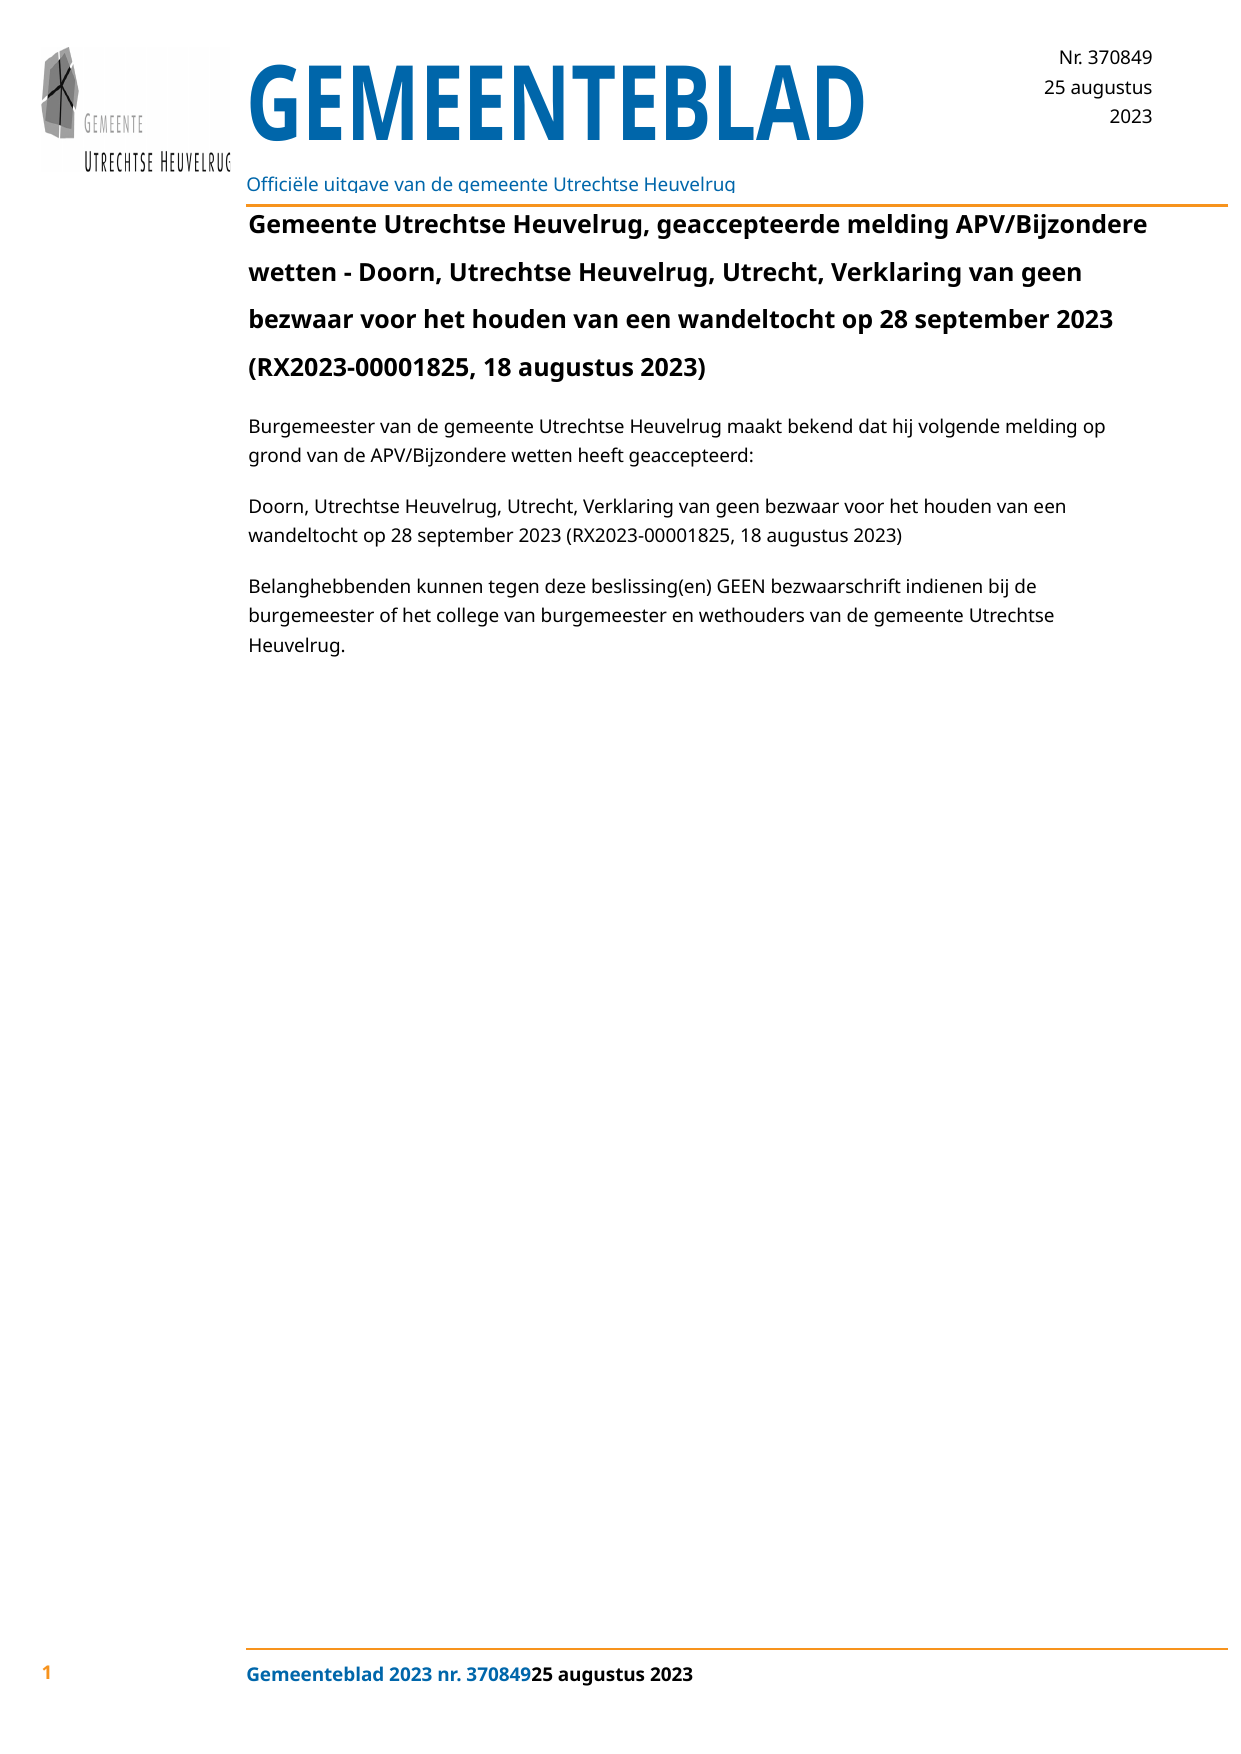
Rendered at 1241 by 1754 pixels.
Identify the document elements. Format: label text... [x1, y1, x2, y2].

text Burgemeester van de gemeente Utrechtse Heuvelrug maakt bekend dat hij volgende melding op grond van de APV/Bijzondere wetten heeft geaccepteerd: [248, 413, 1152, 468]
text Doorn, Utrechtse Heuvelrug, Utrecht, Verklaring van geen bezwaar voor het houden van een wandeltocht op 28 september 2023 (RX2023-00001825, 18 augustus 2023) [248, 493, 1152, 548]
text Gemeente Utrechtse Heuvelrug, geaccepteerde melding APV/Bijzondere wetten - Doorn, Utrechtse Heuvelrug, Utrecht, Verklaring van geen bezwaar voor het houden van een wandeltocht op 28 september 2023 (RX2023-00001825, 18 augustus 2023) [248, 207, 1152, 384]
picture [41, 47, 231, 172]
text Belanghebbenden kunnen tegen deze beslissing(en) GEEN bezwaarschrift indienen bij de burgemeester of het college van burgemeester en wethouders van de gemeente Utrechtse Heuvelrug. [248, 573, 1152, 658]
